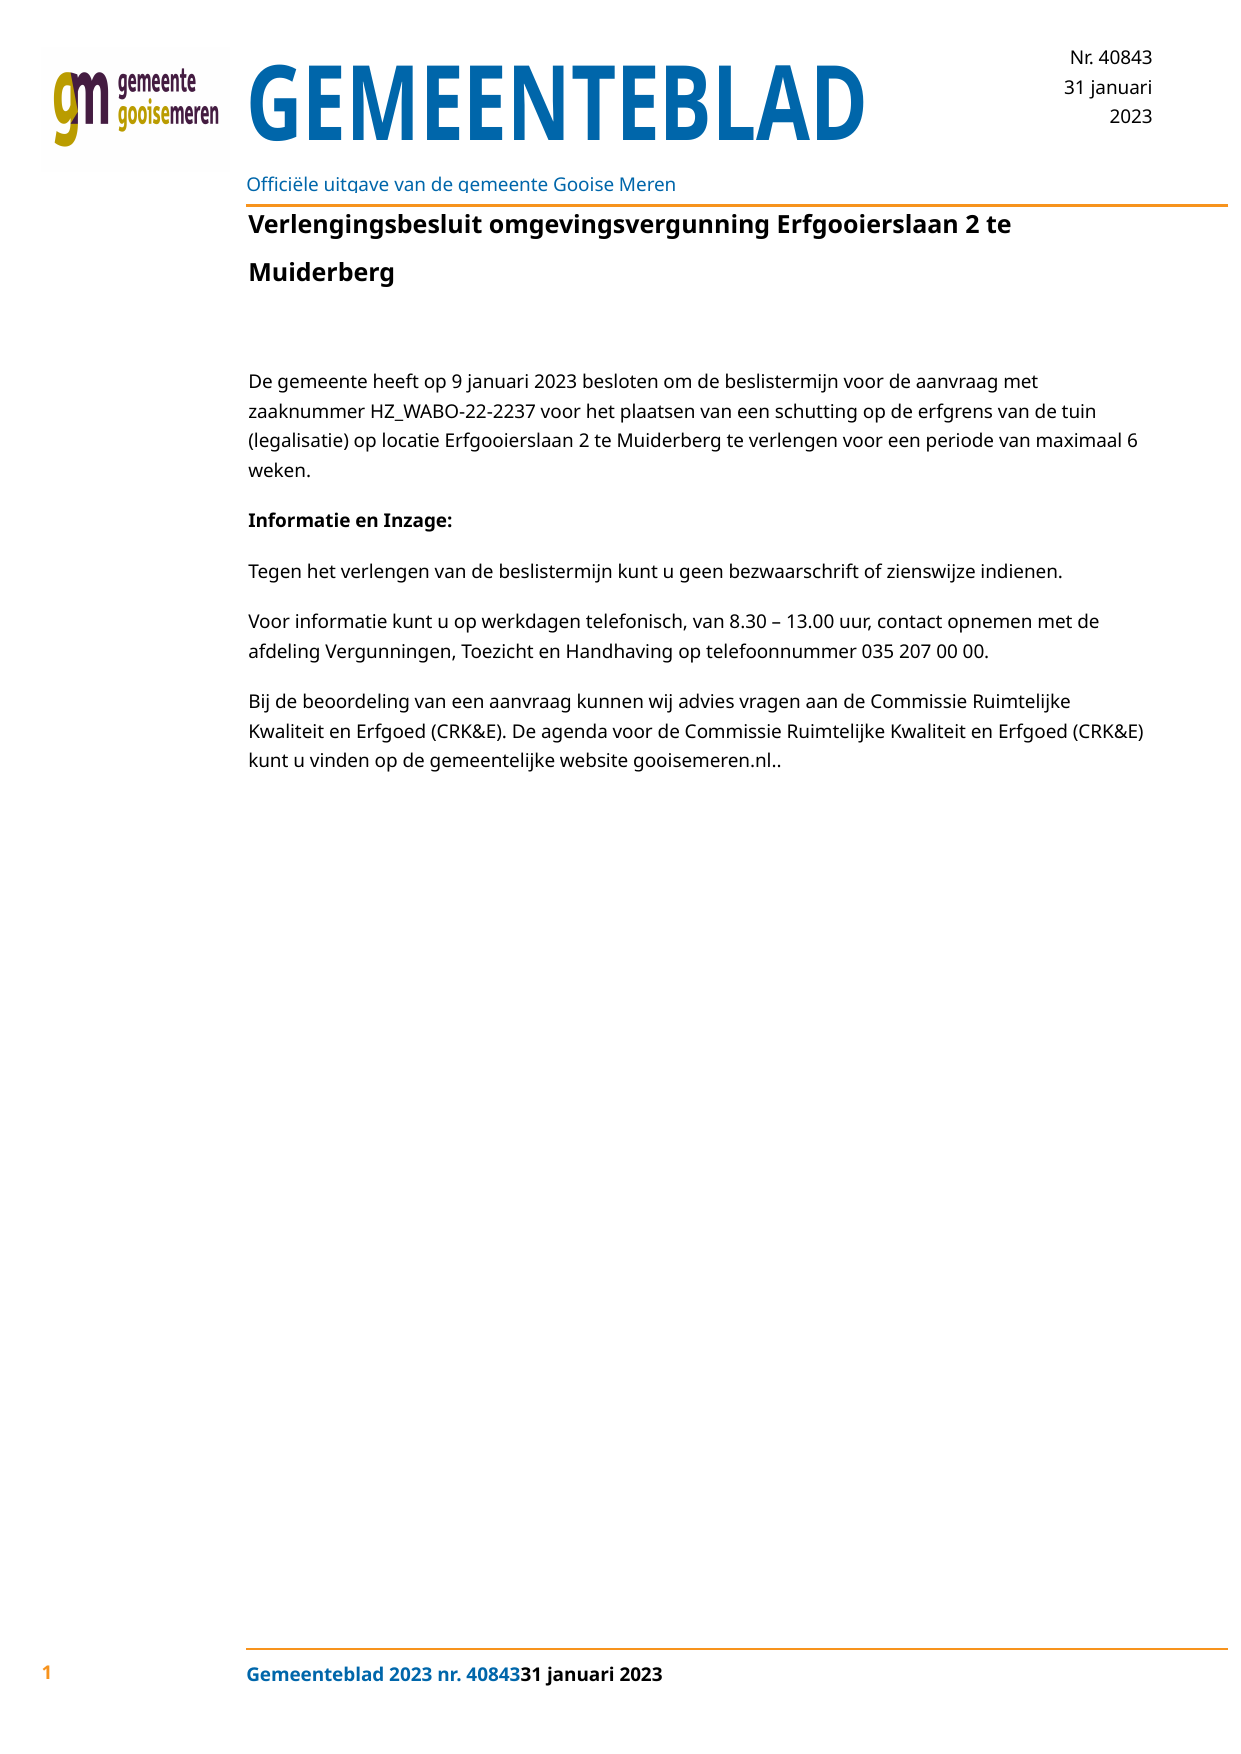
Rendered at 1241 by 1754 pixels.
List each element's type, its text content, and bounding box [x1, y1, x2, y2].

text De gemeente heeft op 9 januari 2023 besloten om de beslistermijn voor de aanvraag met zaaknummer HZ_WABO-22-2237 voor het plaatsen van een schutting op de erfgrens van de tuin (legalisatie) op locatie Erfgooierslaan 2 te Muiderberg te verlengen voor een periode van maximaal 6 weken. [248, 368, 1152, 483]
text Bij de beoordeling van een aanvraag kunnen wij advies vragen aan de Commissie Ruimtelijke Kwaliteit en Erfgoed (CRK&E). De agenda voor de Commissie Ruimtelijke Kwaliteit en Erfgoed (CRK&E) kunt u vinden op de gemeentelijke website gooisemeren.nl.. [248, 688, 1152, 773]
text Verlengingsbesluit omgevingsvergunning Erfgooierslaan 2 te Muiderberg [248, 207, 1152, 288]
text Voor informatie kunt u op werkdagen telefonisch, van 8.30 – 13.00 uur, contact opnemen met de afdeling Vergunningen, Toezicht en Handhaving op telefoonnummer 035 207 00 00. [248, 608, 1152, 664]
text Informatie en Inzage: [248, 507, 1152, 533]
picture [41, 47, 231, 172]
text Tegen het verlengen van de beslistermijn kunt u geen bezwaarschrift of zienswijze indienen. [248, 558, 1152, 584]
